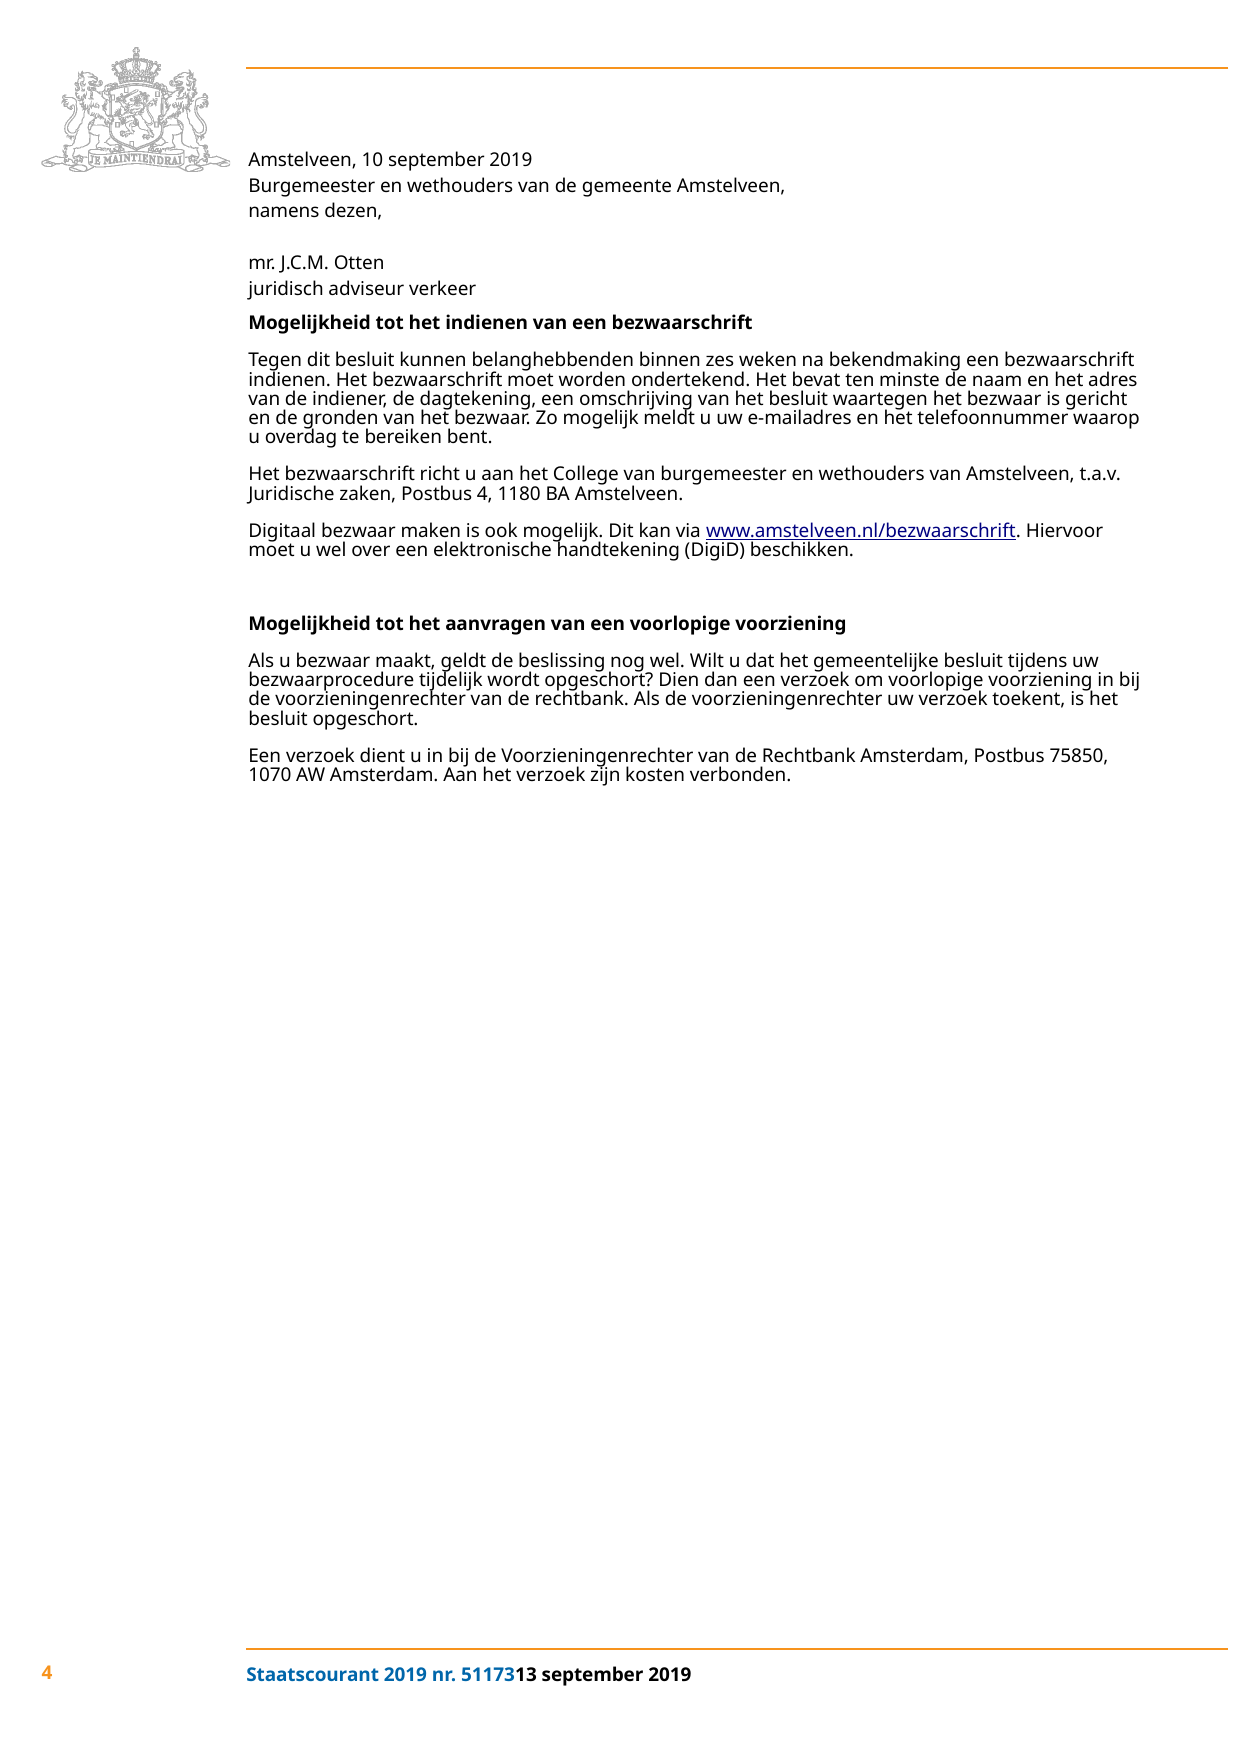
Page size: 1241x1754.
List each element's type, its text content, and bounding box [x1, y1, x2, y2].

text Mogelijkheid tot het aanvragen van een voorlopige voorziening [248, 615, 1152, 634]
text Burgemeester en wethouders van de gemeente Amstelveen, [248, 172, 1152, 198]
text juridisch adviseur verkeer [248, 275, 1152, 301]
text Digitaal bezwaar maken is ook mogelijk. Dit kan via www.amstelveen.nl/bezwaarschrift. Hiervoor moet u wel over een elektronische handtekening (DigiD) beschikken. [248, 522, 1152, 560]
text Tegen dit besluit kunnen belanghebbenden binnen zes weken na bekendmaking een bezwaarschrift indienen. Het bezwaarschrift moet worden ondertekend. Het bevat ten minste de naam en het adres van de indiener, de dagtekening, een omschrijving van het besluit waartegen het bezwaar is gericht en de gronden van het bezwaar. Zo mogelijk meldt u uw e-mailadres en het telefoonnummer waarop u overdag te bereiken bent. [248, 351, 1152, 448]
text Amstelveen, 10 september 2019 [248, 146, 1152, 172]
text Het bezwaarschrift richt u aan het College van burgemeester en wethouders van Amstelveen, t.a.v. Juridische zaken, Postbus 4, 1180 BA Amstelveen. [248, 465, 1152, 504]
text Als u bezwaar maakt, geldt de beslissing nog wel. Wilt u dat het gemeentelijke besluit tijdens uw bezwaarprocedure tijdelijk wordt opgeschort? Dien dan een verzoek om voorlopige voorziening in bij de voorzieningenrechter van de rechtbank. Als de voorzieningenrechter uw verzoek toekent, is het besluit opgeschort. [248, 652, 1152, 729]
text mr. J.C.M. Otten [248, 249, 1152, 275]
text Een verzoek dient u in bij de Voorzieningenrechter van de Rechtbank Amsterdam, Postbus 75850, 1070 AW Amsterdam. Aan het verzoek zijn kosten verbonden. [248, 747, 1152, 785]
text Mogelijkheid tot het indienen van een bezwaarschrift [248, 314, 1152, 333]
text namens dezen, [248, 198, 1152, 223]
picture [41, 47, 231, 172]
